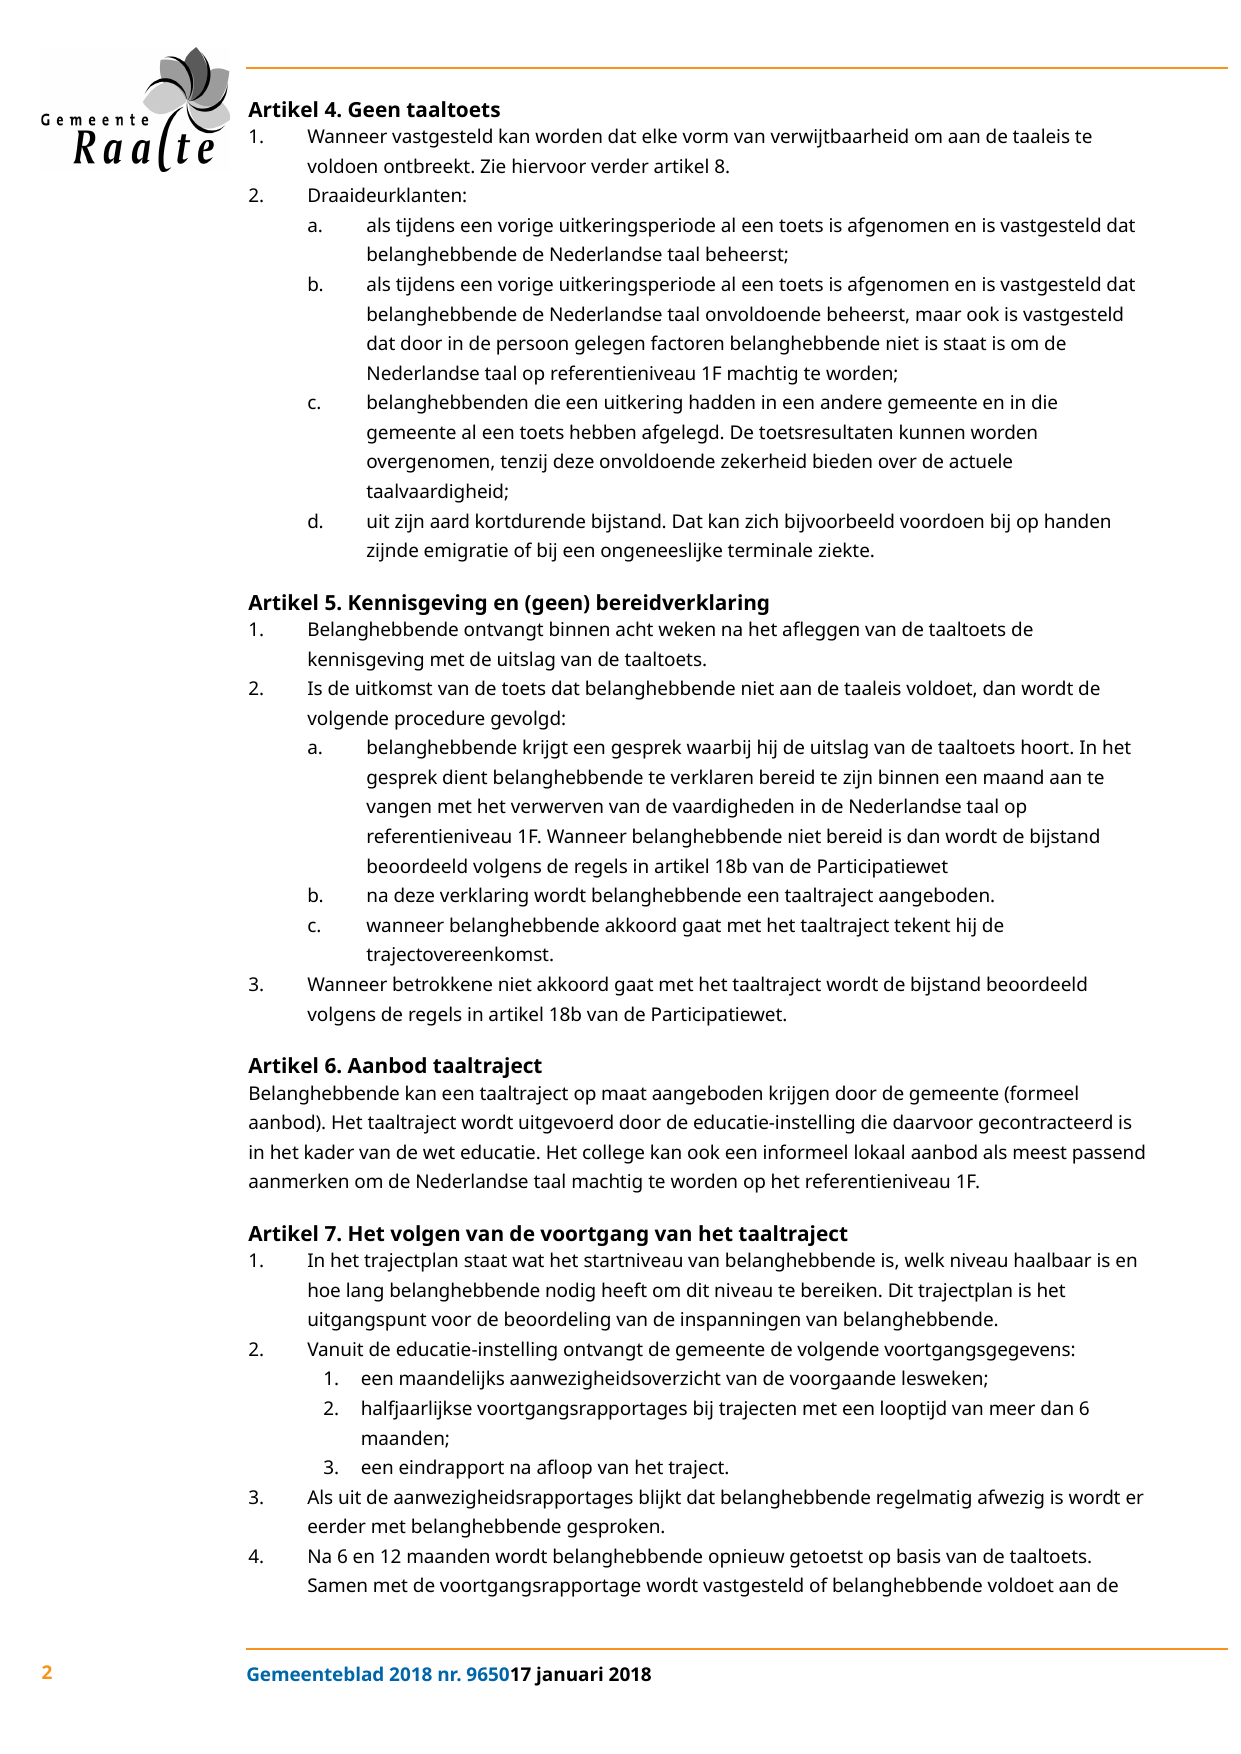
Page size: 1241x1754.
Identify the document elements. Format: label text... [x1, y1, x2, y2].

list een eindrapport na afloop van het traject. [323, 1454, 1152, 1480]
text Belanghebbende kan een taaltraject op maat aangeboden krijgen door de gemeente (formeel aanbod). Het taaltraject wordt uitgevoerd door de educatie-instelling die daarvoor gecontracteerd is in het kader van de wet educatie. Het college kan ook een informeel lokaal aanbod als meest passend aanmerken om de Nederlandse taal machtig te worden op het referentieniveau 1F. [248, 1080, 1152, 1194]
list na deze verklaring wordt belanghebbende een taaltraject aangeboden. [307, 882, 1152, 908]
list Draaideurklanten: [248, 182, 1152, 208]
picture [41, 47, 231, 172]
list halfjaarlijkse voortgangsrapportages bij trajecten met een looptijd van meer dan 6 maanden; [323, 1395, 1152, 1451]
text Artikel 4. Geen taaltoets [248, 95, 1152, 123]
list als tijdens een vorige uitkeringsperiode al een toets is afgenomen en is vastgesteld dat belanghebbende de Nederlandse taal beheerst; [307, 212, 1152, 267]
list Na 6 en 12 maanden wordt belanghebbende opnieuw getoetst op basis van de taaltoets. Samen met de voortgangsrapportage wordt vastgesteld of belanghebbende voldoet aan de [248, 1543, 1152, 1598]
list Vanuit de educatie-instelling ontvangt de gemeente de volgende voortgangsgegevens: [248, 1336, 1152, 1362]
list als tijdens een vorige uitkeringsperiode al een toets is afgenomen en is vastgesteld dat belanghebbende de Nederlandse taal onvoldoende beheerst, maar ook is vastgesteld dat door in de persoon gelegen factoren belanghebbende niet is staat is om de Nederlandse taal op referentieniveau 1F machtig te worden; [307, 271, 1152, 386]
list In het trajectplan staat wat het startniveau van belanghebbende is, welk niveau haalbaar is en hoe lang belanghebbende nodig heeft om dit niveau te bereiken. Dit trajectplan is het uitgangspunt voor de beoordeling van de inspanningen van belanghebbende. [248, 1247, 1152, 1332]
list belanghebbenden die een uitkering hadden in een andere gemeente en in die gemeente al een toets hebben afgelegd. De toetsresultaten kunnen worden overgenomen, tenzij deze onvoldoende zekerheid bieden over de actuele taalvaardigheid; [307, 389, 1152, 504]
list uit zijn aard kortdurende bijstand. Dat kan zich bijvoorbeeld voordoen bij op handen zijnde emigratie of bij een ongeneeslijke terminale ziekte. [307, 508, 1152, 563]
text Artikel 6. Aanbod taaltraject [248, 1051, 1152, 1080]
text Artikel 5. Kennisgeving en (geen) bereidverklaring [248, 588, 1152, 616]
list een maandelijks aanwezigheidsoverzicht van de voorgaande lesweken; [323, 1366, 1152, 1391]
list Wanneer betrokkene niet akkoord gaat met het taaltraject wordt de bijstand beoordeeld volgens de regels in artikel 18b van de Participatiewet. [248, 971, 1152, 1027]
list Als uit de aanwezigheidsrapportages blijkt dat belanghebbende regelmatig afwezig is wordt er eerder met belanghebbende gesproken. [248, 1484, 1152, 1539]
list belanghebbende krijgt een gesprek waarbij hij de uitslag van de taaltoets hoort. In het gesprek dient belanghebbende te verklaren bereid te zijn binnen een maand aan te vangen met het verwerven van de vaardigheden in de Nederlandse taal op referentieniveau 1F. Wanneer belanghebbende niet bereid is dan wordt de bijstand beoordeeld volgens de regels in artikel 18b van de Participatiewet [307, 734, 1152, 879]
list Belanghebbende ontvangt binnen acht weken na het afleggen van de taaltoets de kennisgeving met de uitslag van de taaltoets. [248, 616, 1152, 672]
text Artikel 7. Het volgen van de voortgang van het taaltraject [248, 1219, 1152, 1247]
list wanneer belanghebbende akkoord gaat met het taaltraject tekent hij de trajectovereenkomst. [307, 912, 1152, 967]
list Wanneer vastgesteld kan worden dat elke vorm van verwijtbaarheid om aan de taaleis te voldoen ontbreekt. Zie hiervoor verder artikel 8. [248, 123, 1152, 178]
list Is de uitkomst van de toets dat belanghebbende niet aan de taaleis voldoet, dan wordt de volgende procedure gevolgd: [248, 675, 1152, 731]
